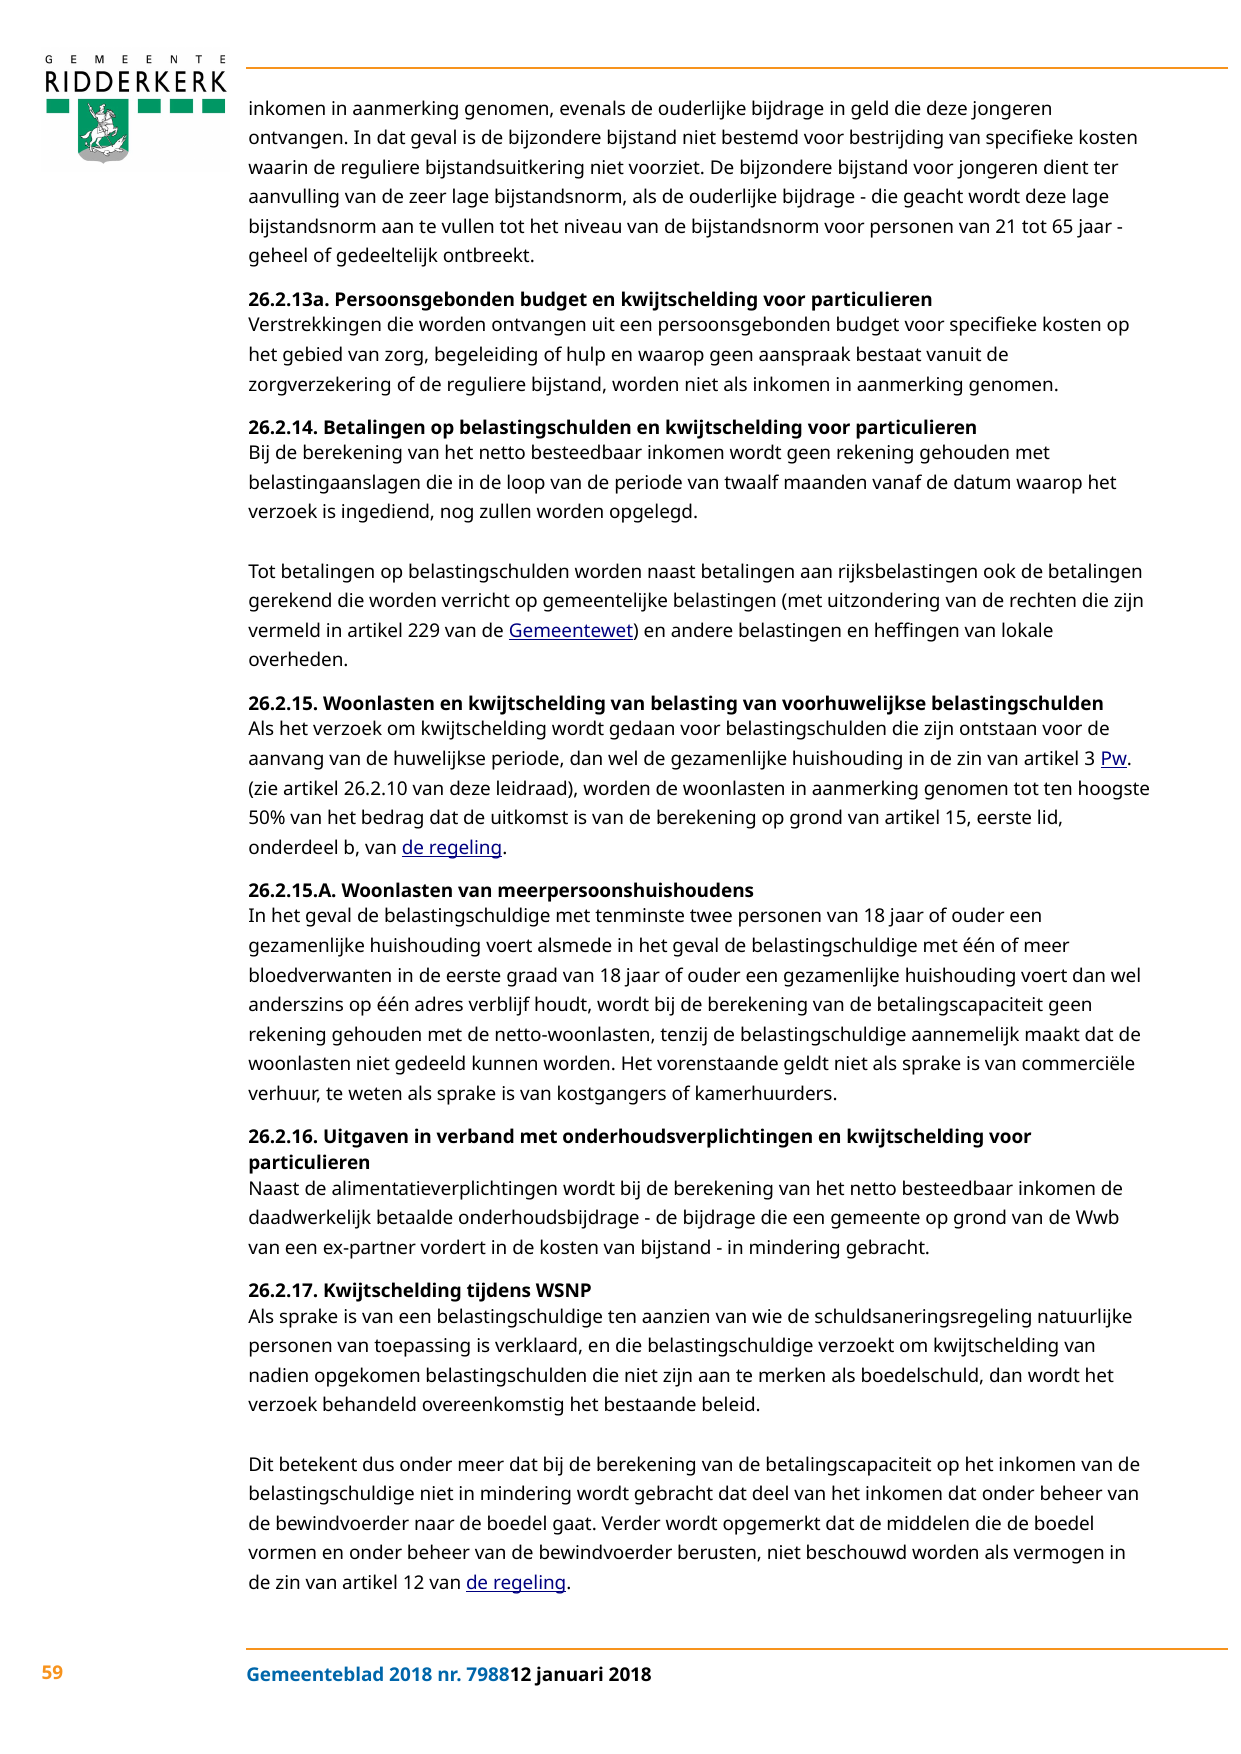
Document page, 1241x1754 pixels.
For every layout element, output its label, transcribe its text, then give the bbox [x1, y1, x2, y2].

text Verstrekkingen die worden ontvangen uit een persoonsgebonden budget voor specifieke kosten op het gebied van zorg, begeleiding of hulp en waarop geen aanspraak bestaat vanuit de zorgverzekering of de reguliere bijstand, worden niet als inkomen in aanmerking genomen. [248, 312, 1152, 396]
text 26.2.15.A. Woonlasten van meerpersoonshuishoudens [248, 877, 1152, 903]
text In het geval de belastingschuldige met tenminste twee personen van 18 jaar of ouder een gezamenlijke huishouding voert alsmede in het geval de belastingschuldige met één of meer bloedverwanten in de eerste graad van 18 jaar of ouder een gezamenlijke huishouding voert dan wel anderszins op één adres verblijf houdt, wordt bij de berekening van de betalingscapaciteit geen rekening gehouden met de netto-woonlasten, tenzij de belastingschuldige aannemelijk maakt dat de woonlasten niet gedeeld kunnen worden. Het vorenstaande geldt niet als sprake is van commerciële verhuur, te weten als sprake is van kostgangers of kamerhuurders. [248, 903, 1152, 1106]
text Als sprake is van een belastingschuldige ten aanzien van wie de schuldsaneringsregeling natuurlijke personen van toepassing is verklaard, en die belastingschuldige verzoekt om kwijtschelding van nadien opgekomen belastingschulden die niet zijn aan te merken als boedelschuld, dan wordt het verzoek behandeld overeenkomstig het bestaande beleid. [248, 1303, 1152, 1417]
text Naast de alimentatieverplichtingen wordt bij de berekening van het netto besteedbaar inkomen de daadwerkelijk betaalde onderhoudsbijdrage - de bijdrage die een gemeente op grond van de Wwb van een ex-partner vordert in de kosten van bijstand - in mindering gebracht. [248, 1175, 1152, 1260]
text 26.2.15. Woonlasten en kwijtschelding van belasting van voorhuwelijkse belastingschulden [248, 690, 1152, 716]
text Dit betekent dus onder meer dat bij de berekening van de betalingscapaciteit op het inkomen van de belastingschuldige niet in mindering wordt gebracht dat deel van het inkomen dat onder beheer van de bewindvoerder naar de boedel gaat. Verder wordt opgemerkt dat de middelen die de boedel vormen en onder beheer van de bewindvoerder berusten, niet beschouwd worden als vermogen in de zin van artikel 12 van de regeling. [248, 1451, 1152, 1595]
text Tot betalingen op belastingschulden worden naast betalingen aan rijksbelastingen ook de betalingen gerekend die worden verricht op gemeentelijke belastingen (met uitzondering van de rechten die zijn vermeld in artikel 229 van de Gemeentewet) en andere belastingen en heffingen van lokale overheden. [248, 558, 1152, 672]
text inkomen in aanmerking genomen, evenals de ouderlijke bijdrage in geld die deze jongeren ontvangen. In dat geval is de bijzondere bijstand niet bestemd voor bestrijding van specifieke kosten waarin de reguliere bijstandsuitkering niet voorziet. De bijzondere bijstand voor jongeren dient ter aanvulling van de zeer lage bijstandsnorm, als de ouderlijke bijdrage - die geacht wordt deze lage bijstandsnorm aan te vullen tot het niveau van de bijstandsnorm voor personen van 21 tot 65 jaar - geheel of gedeeltelijk ontbreekt. [248, 95, 1152, 268]
text Bij de berekening van het netto besteedbaar inkomen wordt geen rekening gehouden met belastingaanslagen die in de loop van de periode van twaalf maanden vanaf de datum waarop het verzoek is ingediend, nog zullen worden opgelegd. [248, 439, 1152, 524]
text 26.2.14. Betalingen op belastingschulden en kwijtschelding voor particulieren [248, 414, 1152, 439]
picture [41, 47, 231, 172]
text 26.2.16. Uitgaven in verband met onderhoudsverplichtingen en kwijtschelding voor particulieren [248, 1123, 1152, 1175]
text Als het verzoek om kwijtschelding wordt gedaan voor belastingschulden die zijn ontstaan voor de aanvang van de huwelijkse periode, dan wel de gezamenlijke huishouding in de zin van artikel 3 Pw. (zie artikel 26.2.10 van deze leidraad), worden de woonlasten in aanmerking genomen tot ten hoogste 50% van het bedrag dat de uitkomst is van de berekening op grond van artikel 15, eerste lid, onderdeel b, van de regeling. [248, 716, 1152, 859]
text 26.2.17. Kwijtschelding tijdens WSNP [248, 1277, 1152, 1303]
text 26.2.13a. Persoonsgebonden budget en kwijtschelding voor particulieren [248, 286, 1152, 312]
